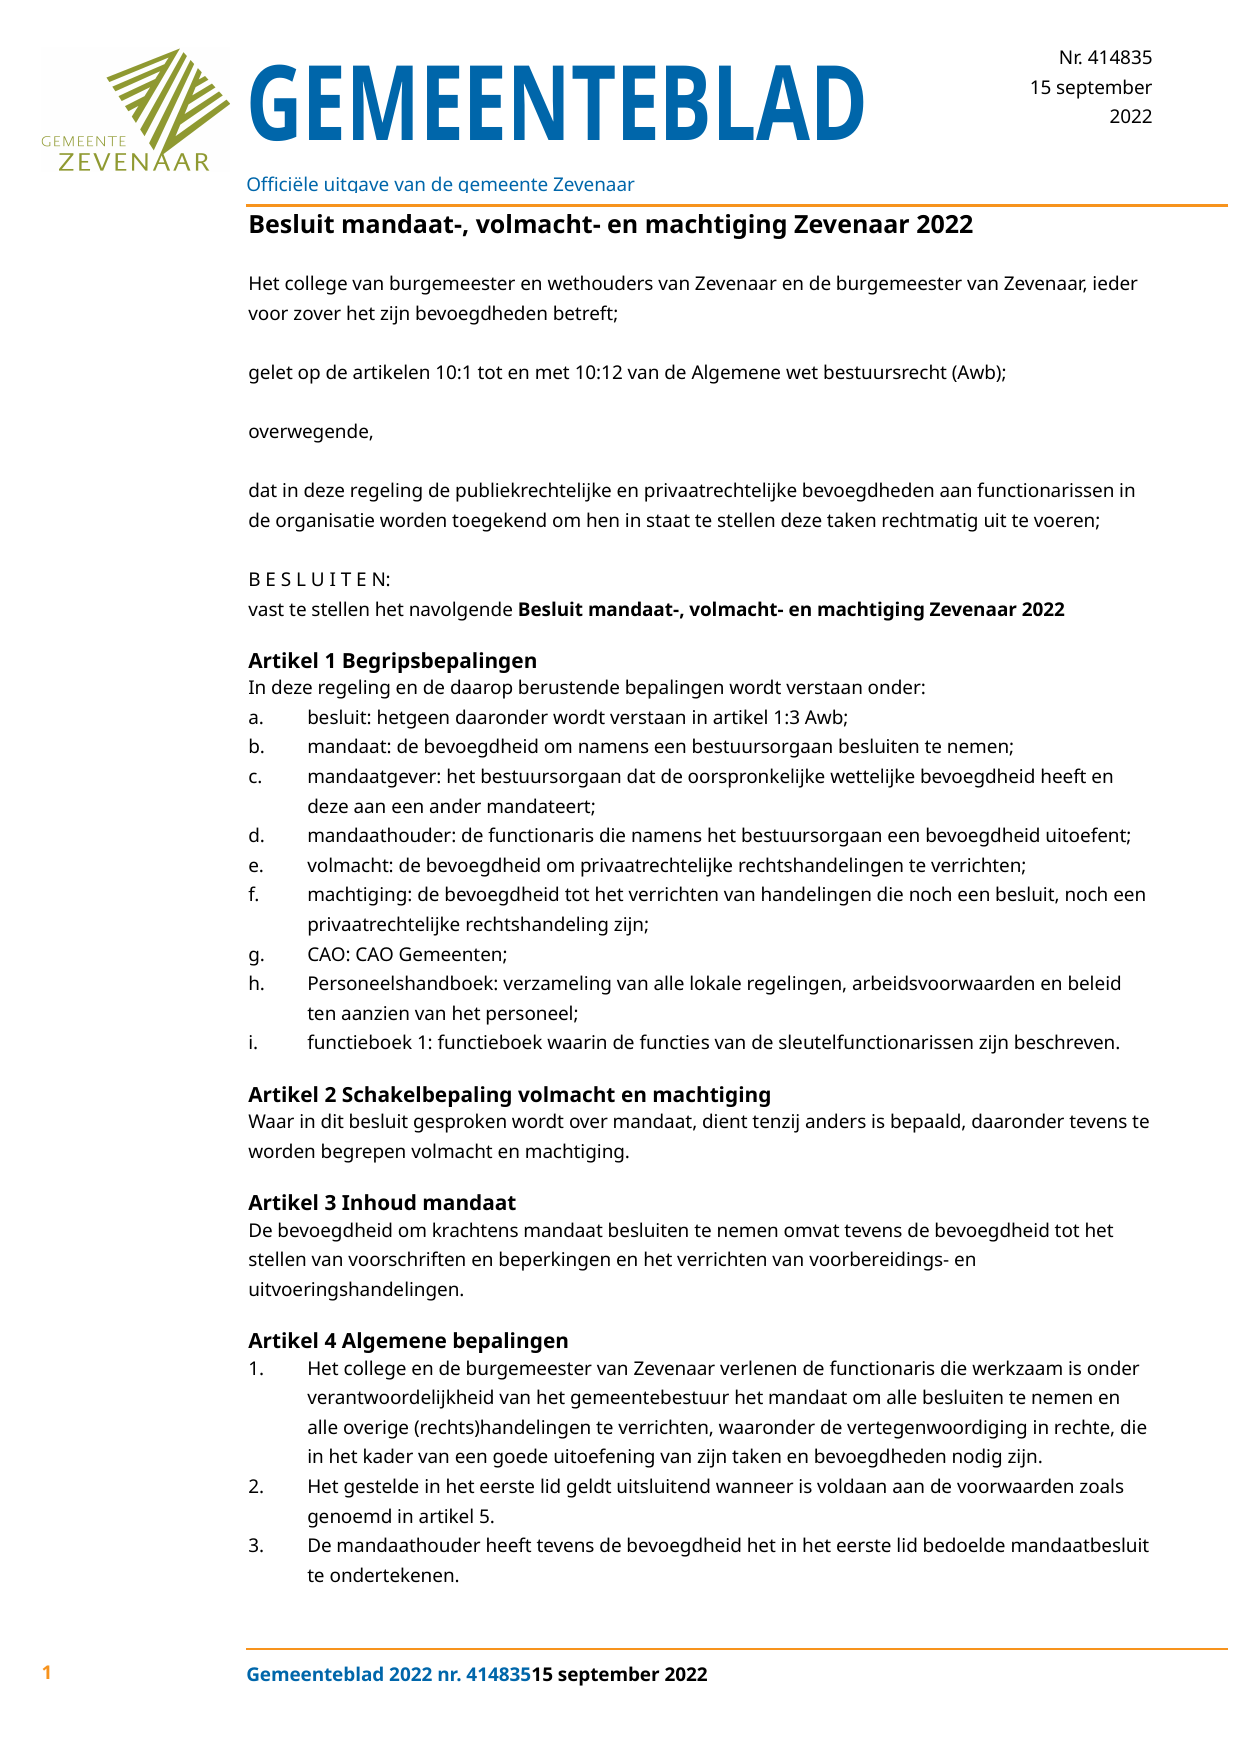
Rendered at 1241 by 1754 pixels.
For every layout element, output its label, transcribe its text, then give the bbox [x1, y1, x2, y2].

text Artikel 1 Begripsbepalingen [248, 646, 1152, 674]
text In deze regeling en de daarop berustende bepalingen wordt verstaan onder: [248, 674, 1152, 700]
list mandaat: de bevoegdheid om namens een bestuursorgaan besluiten te nemen; [248, 734, 1152, 759]
list CAO: CAO Gemeenten; [248, 941, 1152, 967]
list De mandaathouder heeft tevens de bevoegdheid het in het eerste lid bedoelde mandaatbesluit te ondertekenen. [248, 1532, 1152, 1588]
list Het gestelde in het eerste lid geldt uitsluitend wanneer is voldaan aan de voorwaarden zoals genoemd in artikel 5. [248, 1473, 1152, 1528]
text gelet op de artikelen 10:1 tot en met 10:12 van de Algemene wet bestuursrecht (Awb); [248, 359, 1152, 385]
text Artikel 4 Algemene bepalingen [248, 1326, 1152, 1355]
text B E S L U I T E N: [248, 566, 1152, 592]
list machtiging: de bevoegdheid tot het verrichten van handelingen die noch een besluit, noch een privaatrechtelijke rechtshandeling zijn; [248, 882, 1152, 937]
list Het college en de burgemeester van Zevenaar verlenen de functionaris die werkzaam is onder verantwoordelijkheid van het gemeentebestuur het mandaat om alle besluiten te nemen en alle overige (rechts)handelingen te verrichten, waaronder de vertegenwoordiging in rechte, die in het kader van een goede uitoefening van zijn taken en bevoegdheden nodig zijn. [248, 1355, 1152, 1469]
text overwegende, [248, 418, 1152, 444]
list volmacht: de bevoegdheid om privaatrechtelijke rechtshandelingen te verrichten; [248, 852, 1152, 878]
list functieboek 1: functieboek waarin de functies van de sleutelfunctionarissen zijn beschreven. [248, 1029, 1152, 1055]
list besluit: hetgeen daaronder wordt verstaan in artikel 1:3 Awb; [248, 704, 1152, 730]
text Artikel 3 Inhoud mandaat [248, 1188, 1152, 1217]
text vast te stellen het navolgende Besluit mandaat-, volmacht- en machtiging Zevenaar 2022 [248, 596, 1152, 621]
list mandaathouder: de functionaris die namens het bestuursorgaan een bevoegdheid uitoefent; [248, 822, 1152, 848]
text Het college van burgemeester en wethouders van Zevenaar en de burgemeester van Zevenaar, ieder voor zover het zijn bevoegdheden betreft; [248, 270, 1152, 326]
list mandaatgever: het bestuursorgaan dat de oorspronkelijke wettelijke bevoegdheid heeft en deze aan een ander mandateert; [248, 763, 1152, 819]
list Personeelshandboek: verzameling van alle lokale regelingen, arbeidsvoorwaarden en beleid ten aanzien van het personeel; [248, 970, 1152, 1026]
text Waar in dit besluit gesproken wordt over mandaat, dient tenzij anders is bepaald, daaronder tevens te worden begrepen volmacht en machtiging. [248, 1108, 1152, 1164]
text Artikel 2 Schakelbepaling volmacht en machtiging [248, 1080, 1152, 1108]
text Besluit mandaat-, volmacht- en machtiging Zevenaar 2022 [248, 207, 1152, 241]
picture [41, 47, 231, 172]
text De bevoegdheid om krachtens mandaat besluiten te nemen omvat tevens de bevoegdheid tot het stellen van voorschriften en beperkingen en het verrichten van voorbereidings- en uitvoeringshandelingen. [248, 1217, 1152, 1302]
text dat in deze regeling de publiekrechtelijke en privaatrechtelijke bevoegdheden aan functionarissen in de organisatie worden toegekend om hen in staat te stellen deze taken rechtmatig uit te voeren; [248, 477, 1152, 533]
